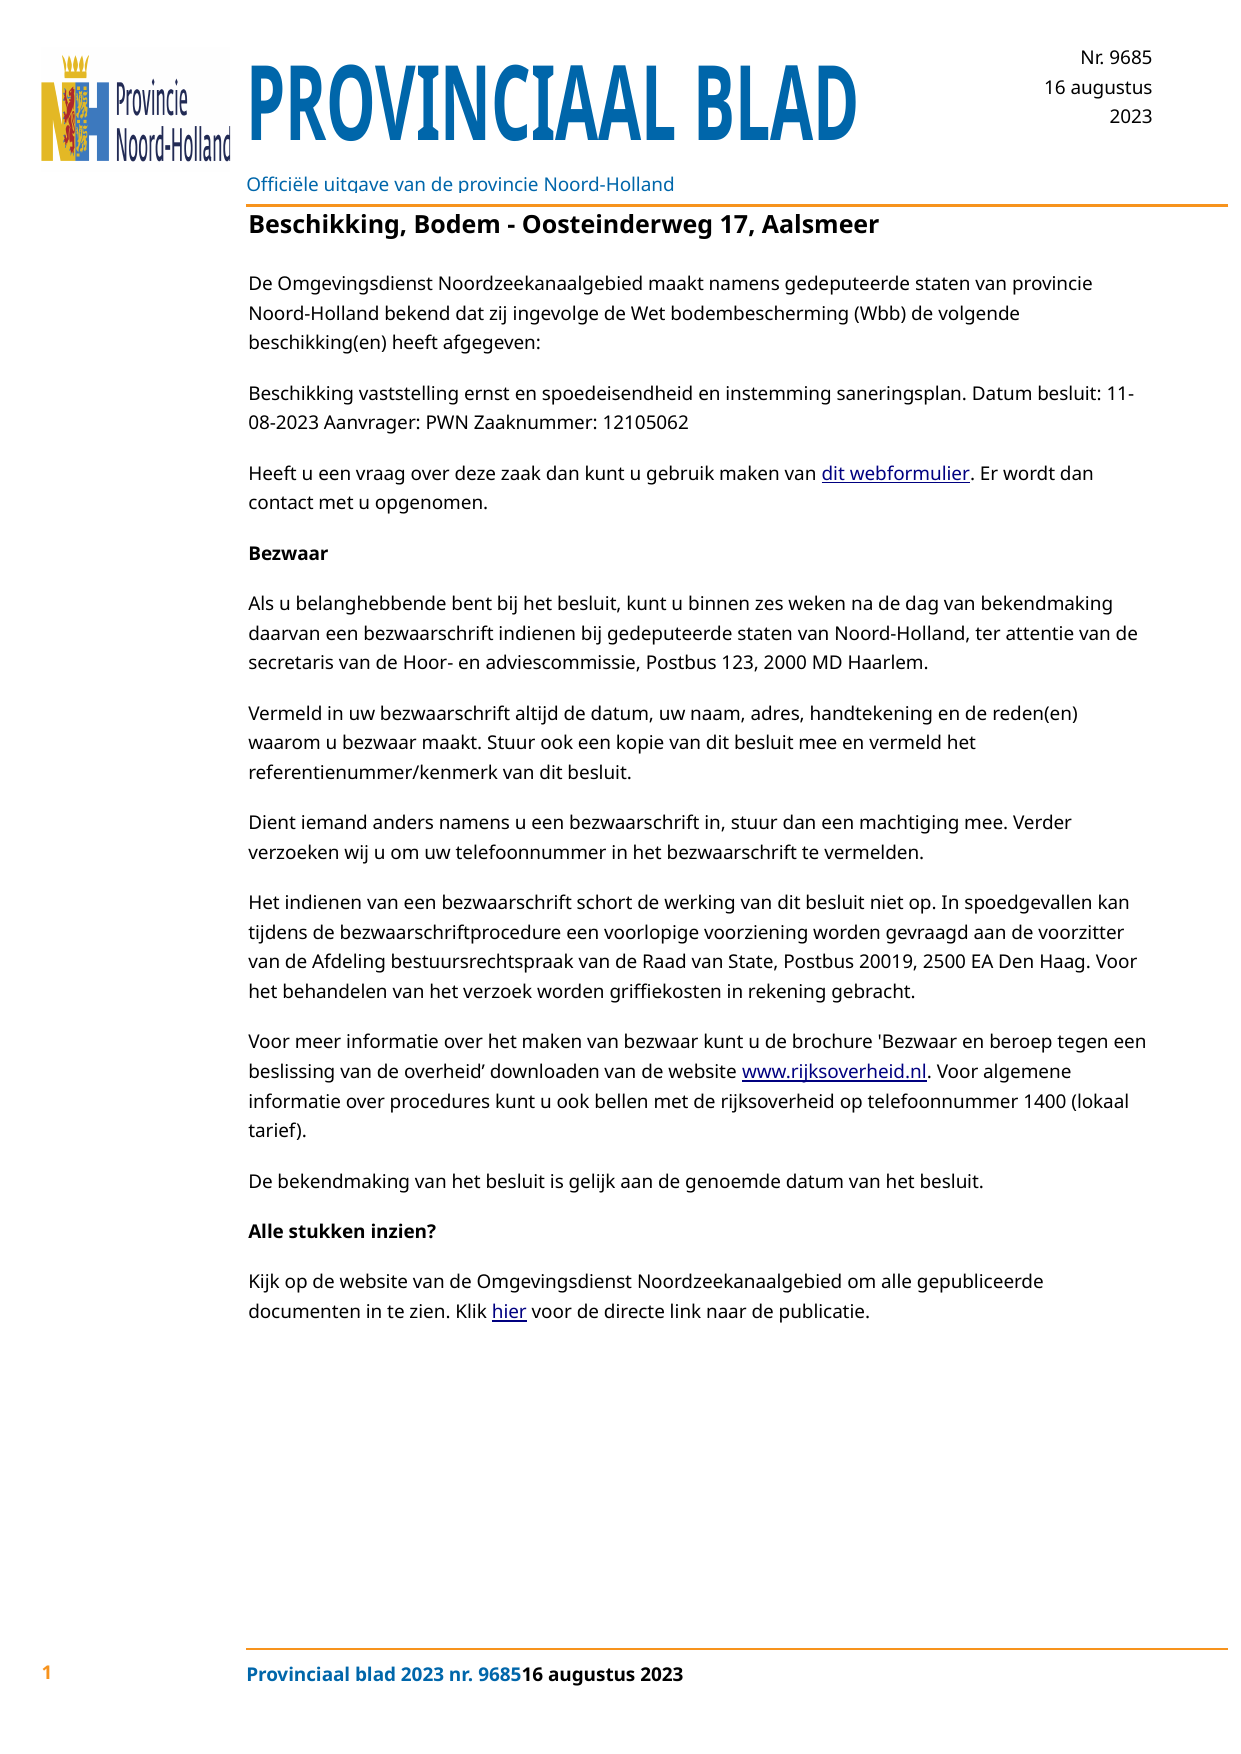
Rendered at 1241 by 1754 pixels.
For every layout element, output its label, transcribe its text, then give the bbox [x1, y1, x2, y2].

text Beschikking vaststelling ernst en spoedeisendheid en instemming saneringsplan. Datum besluit: 11-08-2023 Aanvrager: PWN Zaaknummer: 12105062 [248, 380, 1152, 435]
text De Omgevingsdienst Noordzeekanaalgebied maakt namens gedeputeerde staten van provincie Noord-Holland bekend dat zij ingevolge de Wet bodembescherming (Wbb) de volgende beschikking(en) heeft afgegeven: [248, 270, 1152, 355]
text Alle stukken inzien? [248, 1218, 1152, 1244]
text Het indienen van een bezwaarschrift schort de werking van dit besluit niet op. In spoedgevallen kan tijdens de bezwaarschriftprocedure een voorlopige voorziening worden gevraagd aan de voorzitter van de Afdeling bestuursrechtspraak van de Raad van State, Postbus 20019, 2500 EA Den Haag. Voor het behandelen van het verzoek worden griffiekosten in rekening gebracht. [248, 889, 1152, 1004]
text Voor meer informatie over het maken van bezwaar kunt u de brochure 'Bezwaar en beroep tegen een beslissing van de overheid’ downloaden van de website www.rijksoverheid.nl. Voor algemene informatie over procedures kunt u ook bellen met de rijksoverheid op telefoonnummer 1400 (lokaal tarief). [248, 1029, 1152, 1143]
picture [41, 47, 231, 172]
text De bekendmaking van het besluit is gelijk aan de genoemde datum van het besluit. [248, 1168, 1152, 1193]
text Heeft u een vraag over deze zaak dan kunt u gebruik maken van dit webformulier. Er wordt dan contact met u opgenomen. [248, 460, 1152, 515]
text Bezwaar [248, 540, 1152, 566]
text Kijk op de website van de Omgevingsdienst Noordzeekanaalgebied om alle gepubliceerde documenten in te zien. Klik hier voor de directe link naar de publicatie. [248, 1269, 1152, 1324]
text Beschikking, Bodem - Oosteinderweg 17, Aalsmeer [248, 207, 1152, 241]
text Vermeld in uw bezwaarschrift altijd de datum, uw naam, adres, handtekening en de reden(en) waarom u bezwaar maakt. Stuur ook een kopie van dit besluit mee en vermeld het referentienummer/kenmerk van dit besluit. [248, 700, 1152, 785]
text Als u belanghebbende bent bij het besluit, kunt u binnen zes weken na de dag van bekendmaking daarvan een bezwaarschrift indienen bij gedeputeerde staten van Noord-Holland, ter attentie van de secretaris van de Hoor- en adviescommissie, Postbus 123, 2000 MD Haarlem. [248, 590, 1152, 675]
text Dient iemand anders namens u een bezwaarschrift in, stuur dan een machtiging mee. Verder verzoeken wij u om uw telefoonnummer in het bezwaarschrift te vermelden. [248, 809, 1152, 865]
